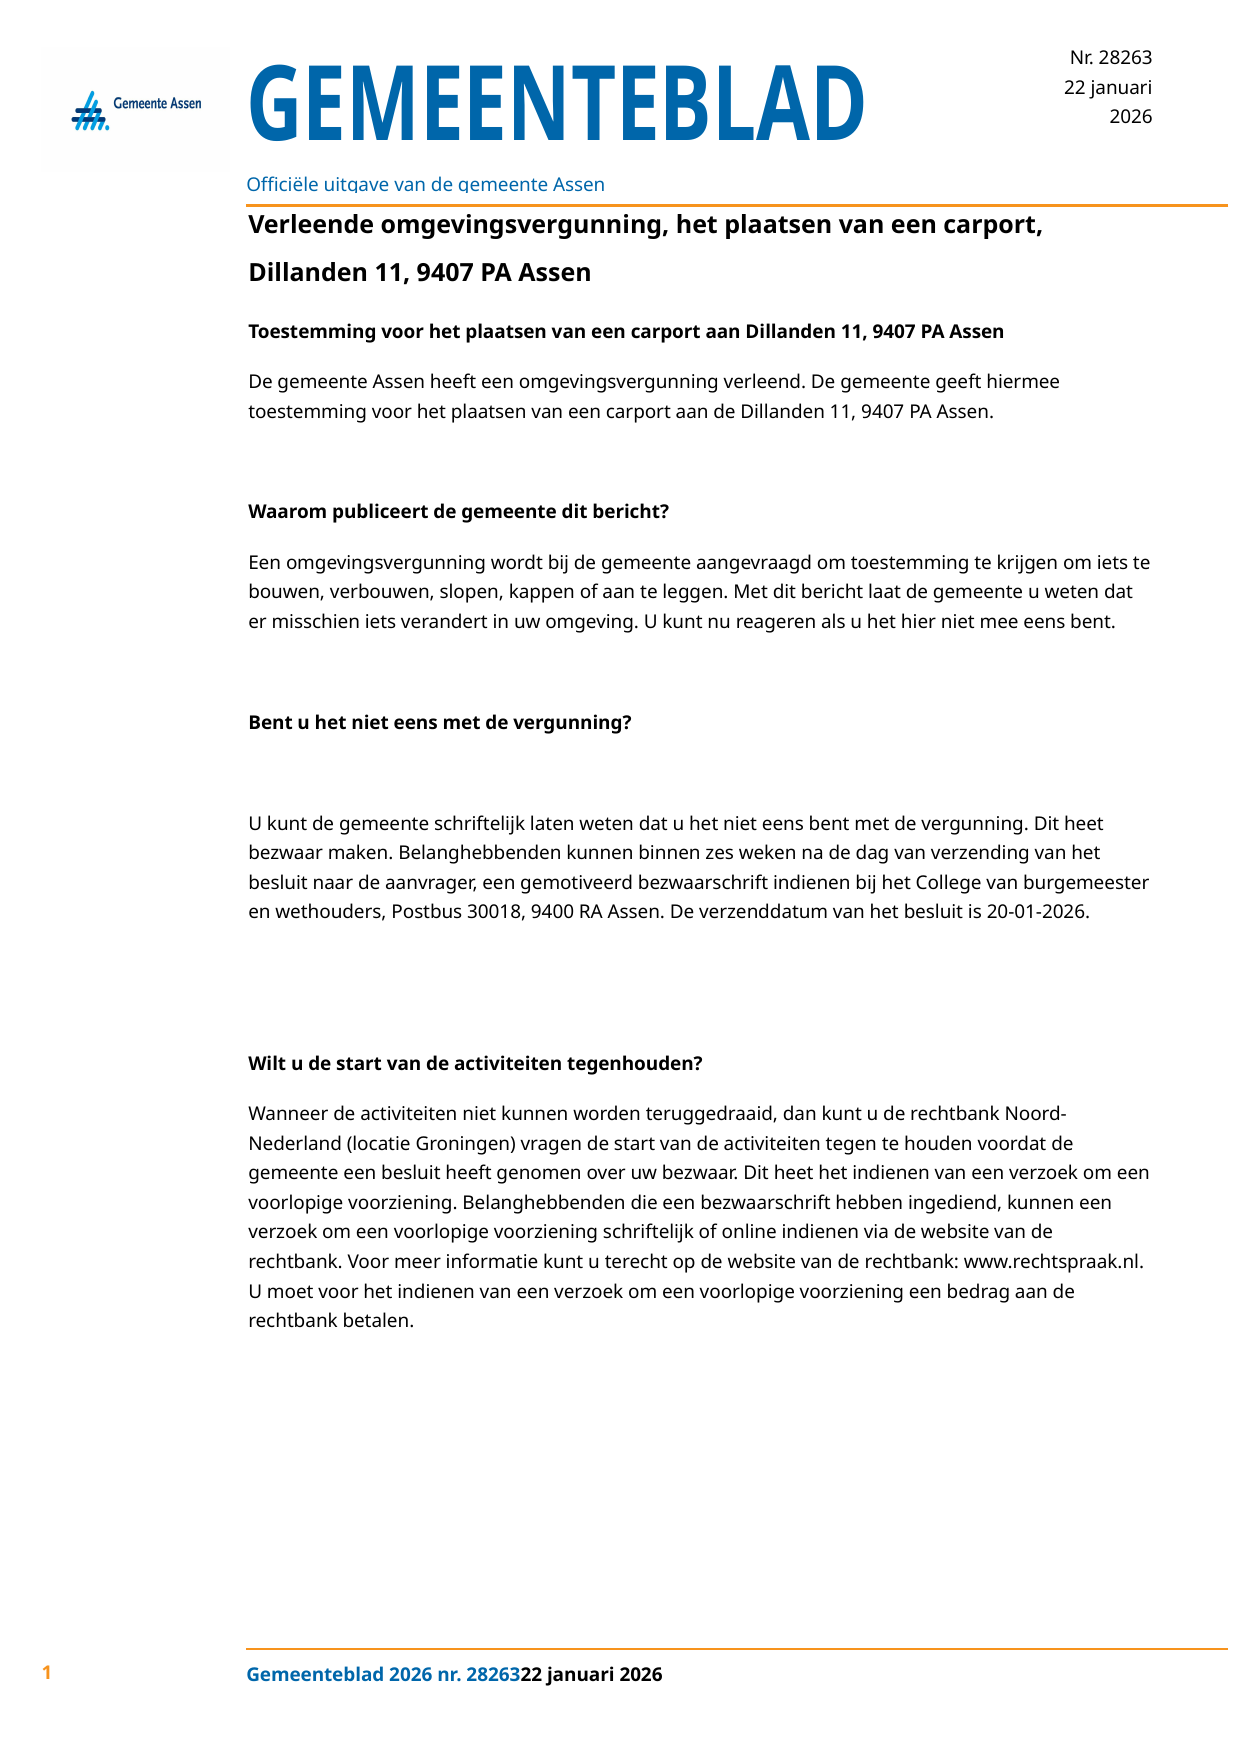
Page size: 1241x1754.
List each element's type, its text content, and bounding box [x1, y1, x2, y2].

text Verleende omgevingsvergunning, het plaatsen van een carport, Dillanden 11, 9407 PA Assen [248, 207, 1152, 288]
text Wilt u de start van de activiteiten tegenhouden? [248, 1050, 1152, 1076]
text Bent u het niet eens met de vergunning? [248, 709, 1152, 735]
text De gemeente Assen heeft een omgevingsvergunning verleend. De gemeente geeft hiermee toestemming voor het plaatsen van een carport aan de Dillanden 11, 9407 PA Assen. [248, 368, 1152, 424]
text Wanneer de activiteiten niet kunnen worden teruggedraaid, dan kunt u de rechtbank Noord-Nederland (locatie Groningen) vragen de start van de activiteiten tegen te houden voordat de gemeente een besluit heeft genomen over uw bezwaar. Dit heet het indienen van een verzoek om een voorlopige voorziening. Belanghebbenden die een bezwaarschrift hebben ingediend, kunnen een verzoek om een voorlopige voorziening schriftelijk of online indienen via de website van de rechtbank. Voor meer informatie kunt u terecht op de website van de rechtbank: www.rechtspraak.nl. U moet voor het indienen van een verzoek om een voorlopige voorziening een bedrag aan de rechtbank betalen. [248, 1100, 1152, 1333]
picture [41, 47, 231, 172]
text Toestemming voor het plaatsen van een carport aan Dillanden 11, 9407 PA Assen [248, 318, 1152, 344]
text Waarom publiceert de gemeente dit bericht? [248, 499, 1152, 524]
text U kunt de gemeente schriftelijk laten weten dat u het niet eens bent met de vergunning. Dit heet bezwaar maken. Belanghebbenden kunnen binnen zes weken na de dag van verzending van het besluit naar de aanvrager, een gemotiveerd bezwaarschrift indienen bij het College van burgemeester en wethouders, Postbus 30018, 9400 RA Assen. De verzenddatum van het besluit is 20-01-2026. [248, 810, 1152, 924]
text Een omgevingsvergunning wordt bij de gemeente aangevraagd om toestemming te krijgen om iets te bouwen, verbouwen, slopen, kappen of aan te leggen. Met dit bericht laat de gemeente u weten dat er misschien iets verandert in uw omgeving. U kunt nu reageren als u het hier niet mee eens bent. [248, 549, 1152, 634]
